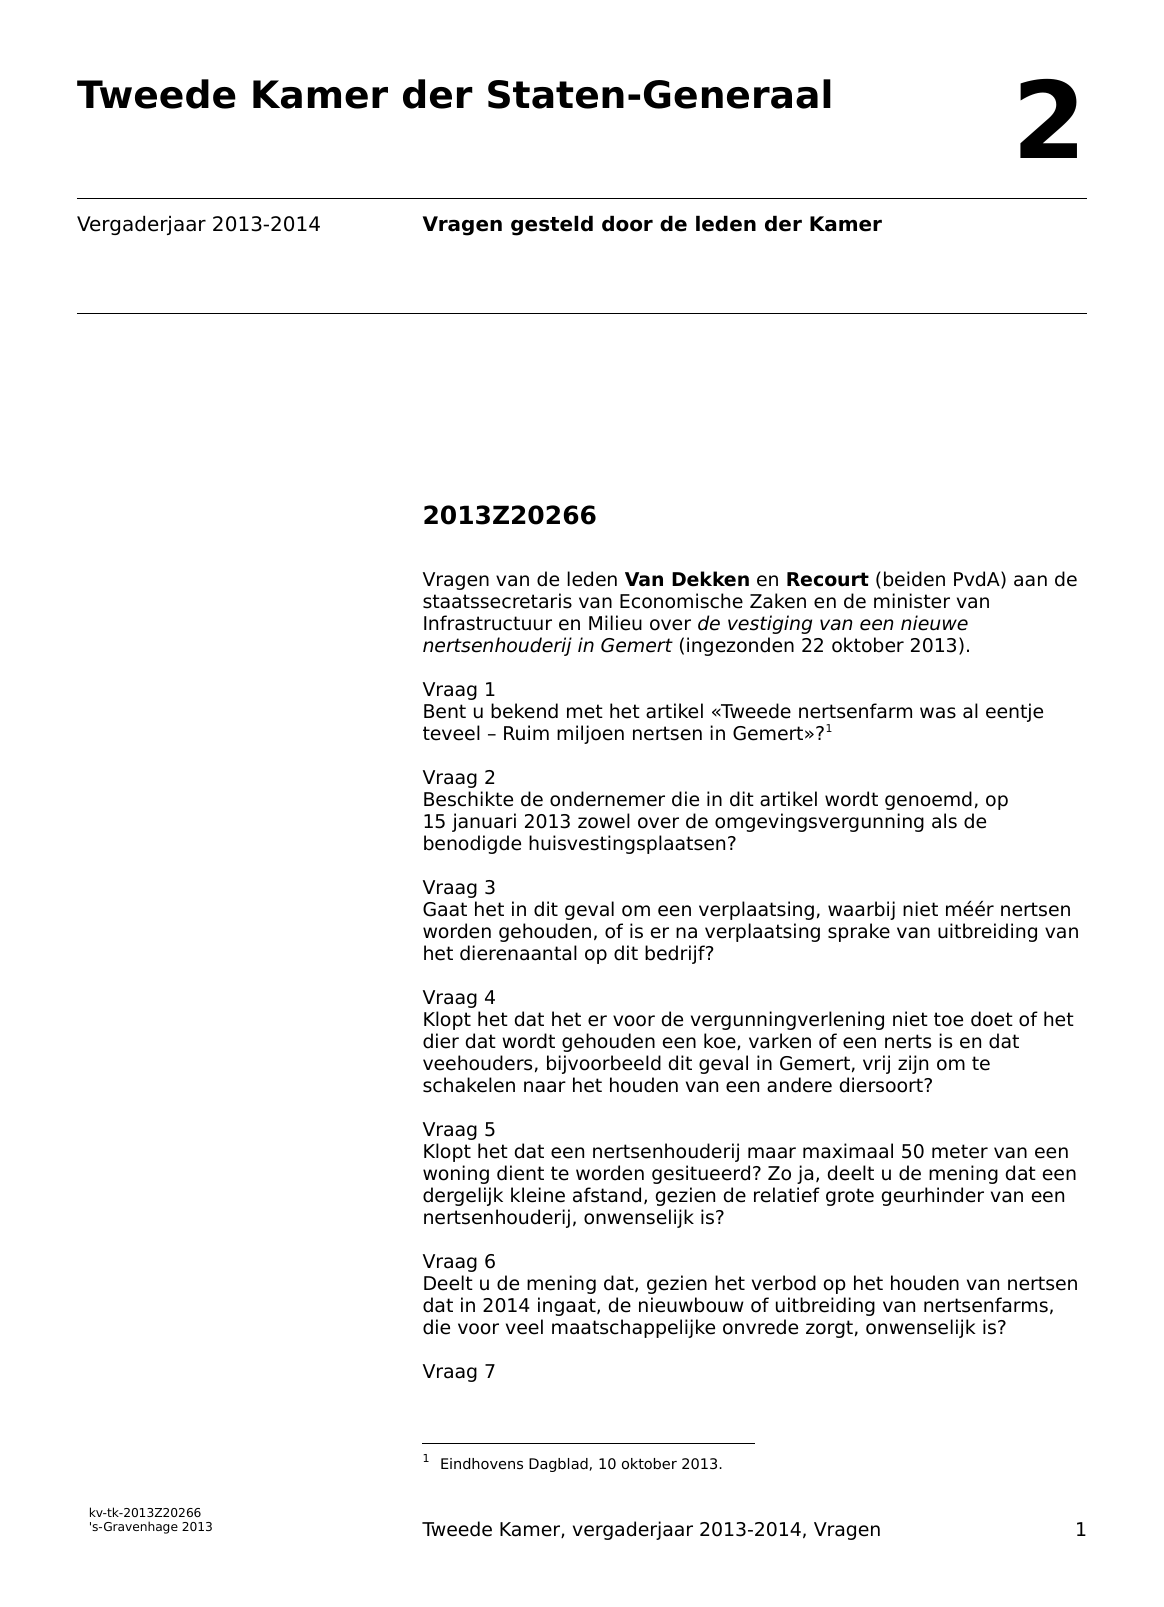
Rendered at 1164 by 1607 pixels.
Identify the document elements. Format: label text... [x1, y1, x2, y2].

text kv-tk-2013Z20266 [88, 1506, 323, 1520]
text Deelt u de mening dat, gezien het verbod op het houden van nertsen dat in 2014 ingaat, de nieuwbouw of uitbreiding van nertsenfarms, die voor veel maatschappelijke onvrede zorgt, onwenselijk is? [422, 1273, 1087, 1339]
table_header 2 [886, 59, 1087, 198]
table_cell Vergaderjaar 2013-2014 [77, 199, 422, 313]
text Vraag 2 [422, 767, 1087, 789]
text Vraag 5 [422, 1119, 1087, 1141]
text 's-Gravenhage 2013 [88, 1520, 323, 1534]
text Bent u bekend met het artikel «Tweede nertsenfarm was al eentje teveel – Ruim miljoen nertsen in Gemert»? [422, 701, 1087, 745]
text Vraag 1 [422, 679, 1087, 701]
text Eindhovens Dagblad, 10 oktober 2013. [422, 1452, 1087, 1474]
text Klopt het dat het er voor de vergunningverlening niet toe doet of het dier dat wordt gehouden een koe, varken of een nerts is en dat veehouders, bijvoorbeeld dit geval in Gemert, vrij zijn om te schakelen naar het houden van een andere diersoort? [422, 1009, 1087, 1097]
text Klopt het dat een nertsenhouderij maar maximaal 50 meter van een woning dient te worden gesitueerd? Zo ja, deelt u de mening dat een dergelijk kleine afstand, gezien de relatief grote geurhinder van een nertsenhouderij, onwenselijk is? [422, 1141, 1087, 1229]
text Beschikte de ondernemer die in dit artikel wordt genoemd, op 15 januari 2013 zowel over de omgevingsvergunning als de benodigde huisvestingsplaatsen? [422, 789, 1087, 855]
text Vraag 4 [422, 987, 1087, 1009]
text Gaat het in dit geval om een verplaatsing, waarbij niet méér nertsen worden gehouden, of is er na verplaatsing sprake van uitbreiding van het dierenaantal op dit bedrijf? [422, 899, 1087, 965]
table_cell Vragen gesteld door de leden der Kamer [422, 199, 1087, 313]
table_header Tweede Kamer der Staten-Generaal [77, 59, 886, 198]
text 2013Z20266 [422, 501, 1087, 531]
text Vraag 6 [422, 1251, 1087, 1273]
text Vragen van de leden Van Dekken en Recourt (beiden PvdA) aan de staatssecretaris van Economische Zaken en de minister van Infrastructuur en Milieu over de vestiging van een nieuwe nertsenhouderij in Gemert (ingezonden 22 oktober 2013). [422, 569, 1087, 657]
text Vraag 3 [422, 877, 1087, 899]
text Vraag 7 [422, 1361, 1087, 1383]
